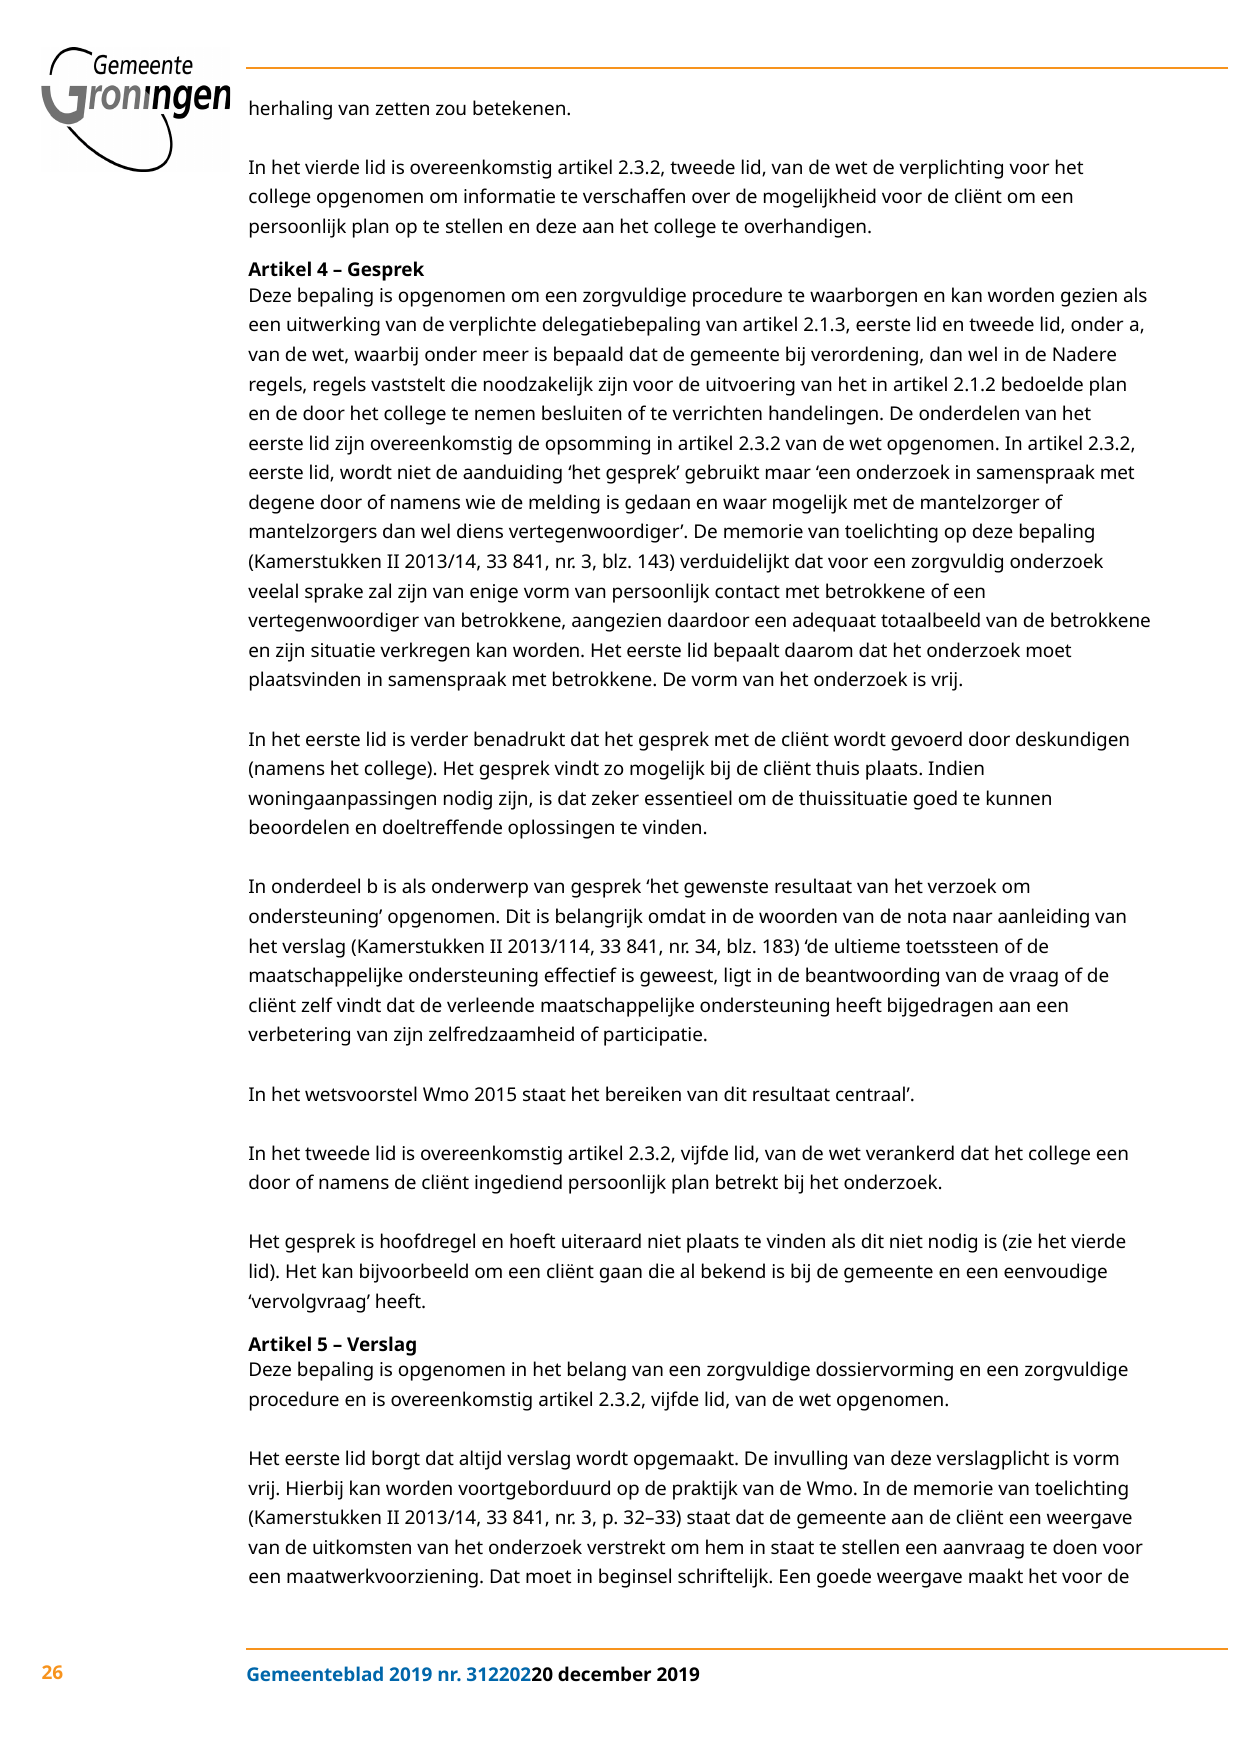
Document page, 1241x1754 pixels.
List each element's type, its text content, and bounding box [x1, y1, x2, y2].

text Artikel 5 – Verslag [248, 1331, 1152, 1357]
text herhaling van zetten zou betekenen. [248, 95, 1152, 121]
text In onderdeel b is als onderwerp van gesprek ‘het gewenste resultaat van het verzoek om ondersteuning’ opgenomen. Dit is belangrijk omdat in de woorden van de nota naar aanleiding van het verslag (Kamerstukken II 2013/114, 33 841, nr. 34, blz. 183) ‘de ultieme toetssteen of de maatschappelijke ondersteuning effectief is geweest, ligt in de beantwoording van de vraag of de cliënt zelf vindt dat de verleende maatschappelijke ondersteuning heeft bijgedragen aan een verbetering van zijn zelfredzaamheid of participatie. [248, 874, 1152, 1047]
text In het vierde lid is overeenkomstig artikel 2.3.2, tweede lid, van de wet de verplichting voor het college opgenomen om informatie te verschaffen over de mogelijkheid voor de cliënt om een persoonlijk plan op te stellen en deze aan het college te overhandigen. [248, 154, 1152, 239]
picture [41, 47, 231, 172]
text In het wetsvoorstel Wmo 2015 staat het bereiken van dit resultaat centraal’. [248, 1081, 1152, 1106]
text Deze bepaling is opgenomen om een zorgvuldige procedure te waarborgen en kan worden gezien als een uitwerking van de verplichte delegatiebepaling van artikel 2.1.3, eerste lid en tweede lid, onder a, van de wet, waarbij onder meer is bepaald dat de gemeente bij verordening, dan wel in de Nadere regels, regels vaststelt die noodzakelijk zijn voor de uitvoering van het in artikel 2.1.2 bedoelde plan en de door het college te nemen besluiten of te verrichten handelingen. De onderdelen van het eerste lid zijn overeenkomstig de opsomming in artikel 2.3.2 van de wet opgenomen. In artikel 2.3.2, eerste lid, wordt niet de aanduiding ‘het gesprek’ gebruikt maar ‘een onderzoek in samenspraak met degene door of namens wie de melding is gedaan en waar mogelijk met de mantelzorger of mantelzorgers dan wel diens vertegenwoordiger’. De memorie van toelichting op deze bepaling (Kamerstukken II 2013/14, 33 841, nr. 3, blz. 143) verduidelijkt dat voor een zorgvuldig onderzoek veelal sprake zal zijn van enige vorm van persoonlijk contact met betrokkene of een vertegenwoordiger van betrokkene, aangezien daardoor een adequaat totaalbeeld van de betrokkene en zijn situatie verkregen kan worden. Het eerste lid bepaalt daarom dat het onderzoek moet plaatsvinden in samenspraak met betrokkene. De vorm van het onderzoek is vrij. [248, 282, 1152, 692]
text Deze bepaling is opgenomen in het belang van een zorgvuldige dossiervorming en een zorgvuldige procedure en is overeenkomstig artikel 2.3.2, vijfde lid, van de wet opgenomen. [248, 1357, 1152, 1412]
text Het eerste lid borgt dat altijd verslag wordt opgemaakt. De invulling van deze verslagplicht is vorm vrij. Hierbij kan worden voortgeborduurd op de praktijk van de Wmo. In de memorie van toelichting (Kamerstukken II 2013/14, 33 841, nr. 3, p. 32–33) staat dat de gemeente aan de cliënt een weergave van de uitkomsten van het onderzoek verstrekt om hem in staat te stellen een aanvraag te doen voor een maatwerkvoorziening. Dat moet in beginsel schriftelijk. Een goede weergave maakt het voor de [248, 1445, 1152, 1589]
text In het eerste lid is verder benadrukt dat het gesprek met de cliënt wordt gevoerd door deskundigen (namens het college). Het gesprek vindt zo mogelijk bij de cliënt thuis plaats. Indien woningaanpassingen nodig zijn, is dat zeker essentieel om de thuissituatie goed te kunnen beoordelen en doeltreffende oplossingen te vinden. [248, 726, 1152, 840]
text Artikel 4 – Gesprek [248, 256, 1152, 282]
text Het gesprek is hoofdregel en hoeft uiteraard niet plaats te vinden als dit niet nodig is (zie het vierde lid). Het kan bijvoorbeeld om een cliënt gaan die al bekend is bij de gemeente en een eenvoudige ‘vervolgvraag’ heeft. [248, 1229, 1152, 1313]
text In het tweede lid is overeenkomstig artikel 2.3.2, vijfde lid, van de wet verankerd dat het college een door of namens de cliënt ingediend persoonlijk plan betrekt bij het onderzoek. [248, 1140, 1152, 1195]
